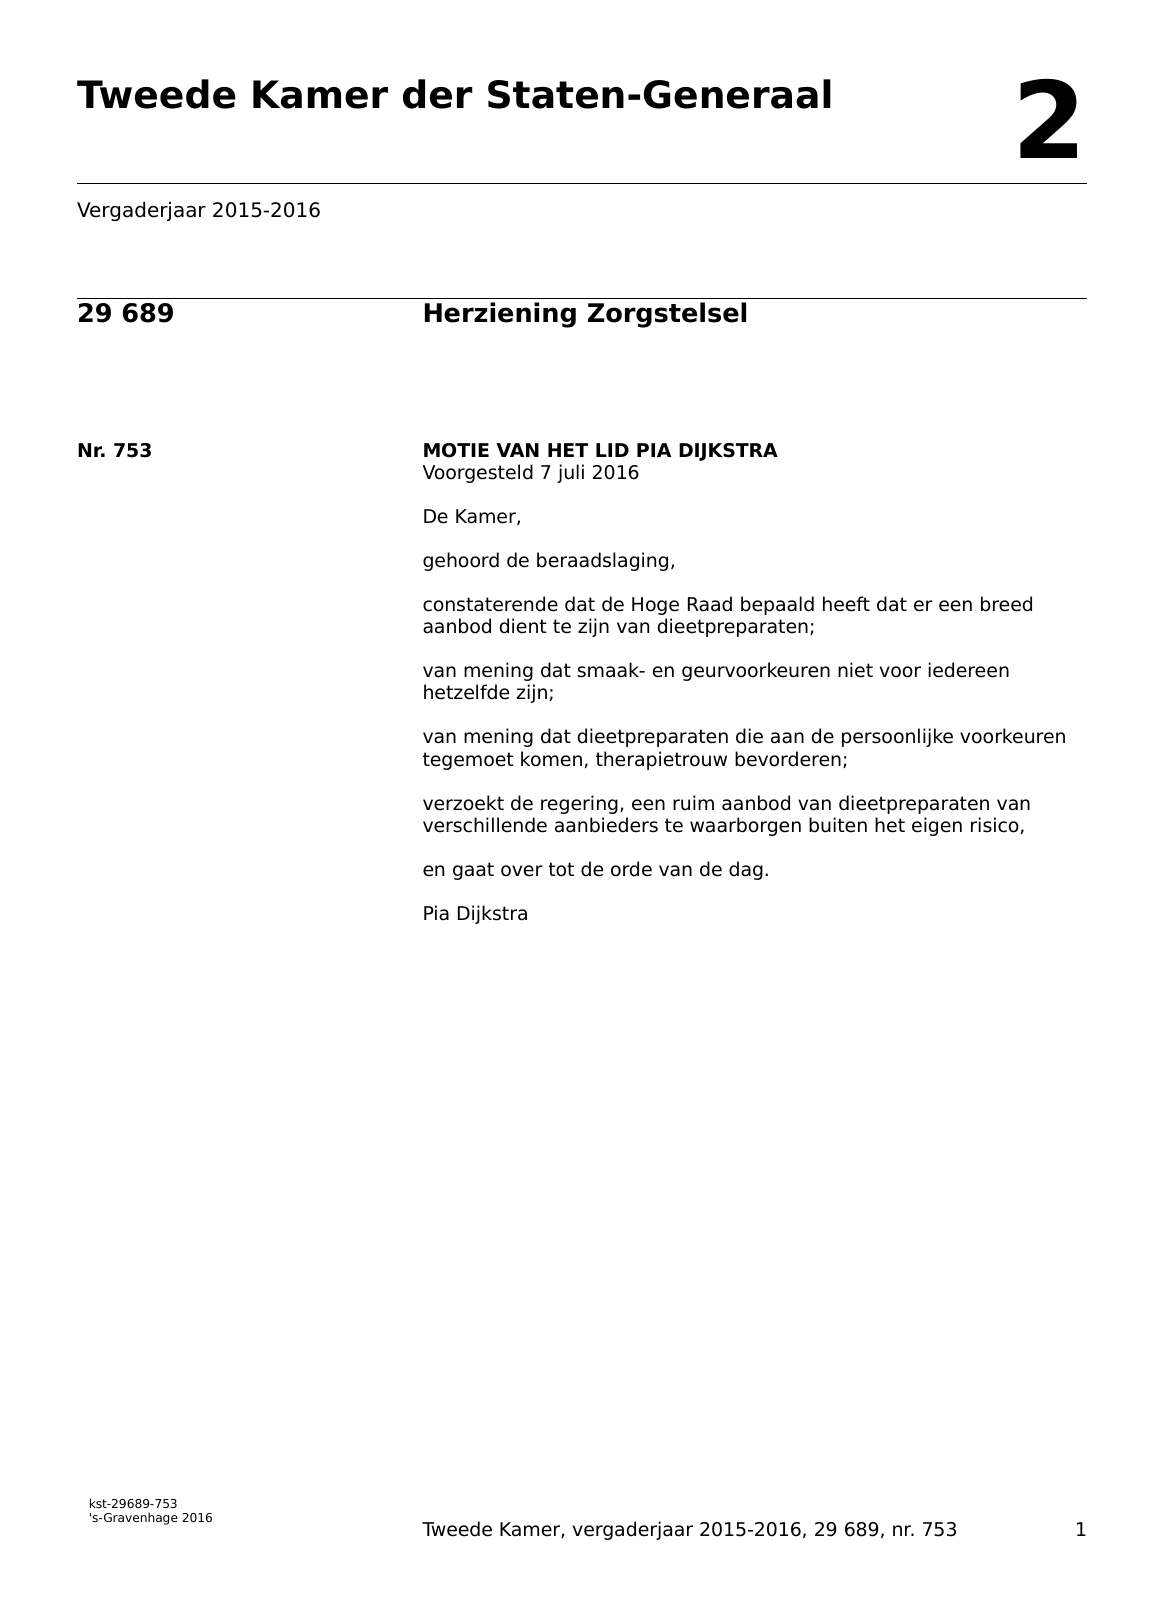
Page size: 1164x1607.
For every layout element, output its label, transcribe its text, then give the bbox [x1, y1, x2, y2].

text constaterende dat de Hoge Raad bepaald heeft dat er een breed aanbod dient te zijn van dieetpreparaten; [422, 594, 1087, 638]
text De Kamer, [422, 506, 1087, 528]
text van mening dat smaak- en geurvoorkeuren niet voor iedereen hetzelfde zijn; [422, 660, 1087, 704]
table_header Tweede Kamer der Staten-Generaal [77, 59, 886, 183]
text verzoekt de regering, een ruim aanbod van dieetpreparaten van verschillende aanbieders te waarborgen buiten het eigen risico, [422, 793, 1087, 837]
text Voorgesteld 7 juli 2016 [422, 462, 1087, 484]
text en gaat over tot de orde van de dag. [422, 859, 1087, 881]
text gehoord de beraadslaging, [422, 550, 1087, 572]
table_header 2 [886, 59, 1087, 183]
text kst-29689-753 [88, 1497, 323, 1511]
text van mening dat dieetpreparaten die aan de persoonlijke voorkeuren tegemoet komen, therapietrouw bevorderen; [422, 726, 1087, 770]
table_cell Vergaderjaar 2015-2016 [77, 184, 1087, 298]
subtitle 29 689 Herziening Zorgstelsel [77, 299, 1087, 329]
subtitle Nr. 753 MOTIE VAN HET LID PIA DIJKSTRA [77, 440, 1087, 462]
text Pia Dijkstra [422, 903, 1087, 925]
text 's-Gravenhage 2016 [88, 1511, 323, 1525]
